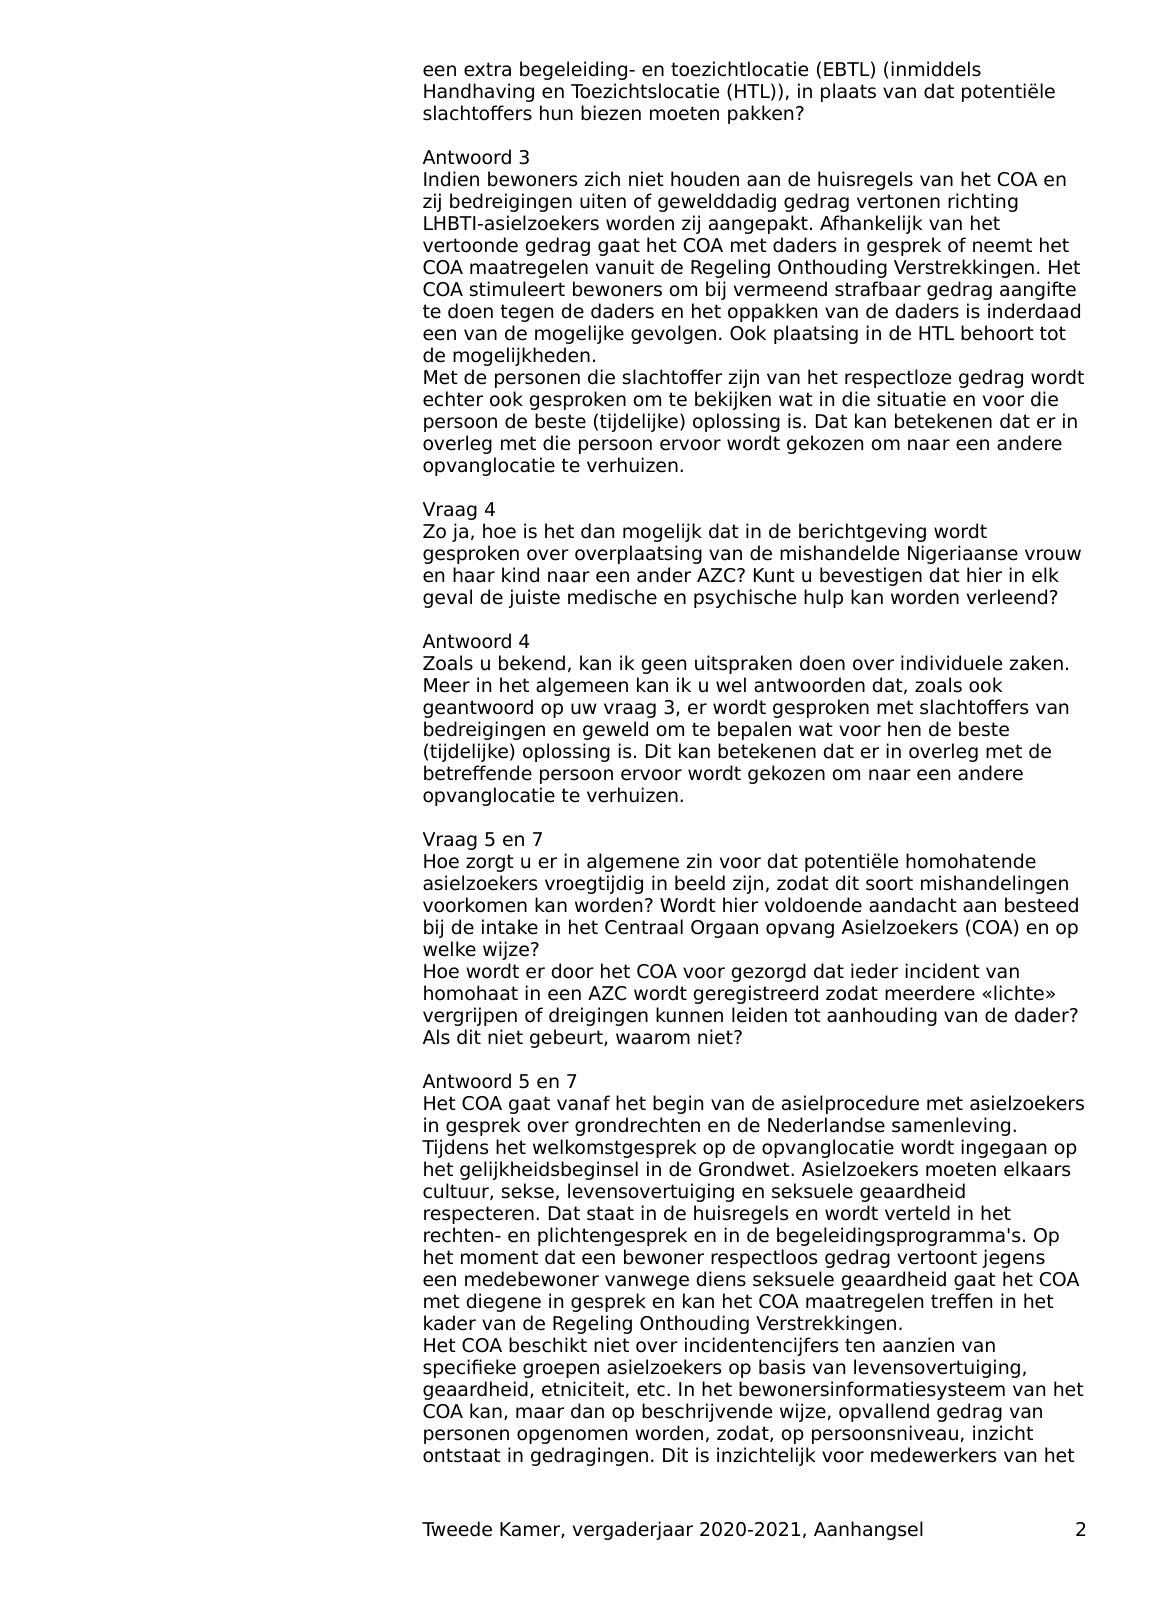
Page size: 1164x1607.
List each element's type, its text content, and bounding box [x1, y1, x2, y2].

text Vraag 5 en 7 [422, 829, 1087, 851]
text Het COA gaat vanaf het begin van de asielprocedure met asielzoekers in gesprek over grondrechten en de Nederlandse samenleving. Tijdens het welkomstgesprek op de opvanglocatie wordt ingegaan op het gelijkheidsbeginsel in de Grondwet. Asielzoekers moeten elkaars cultuur, sekse, levensovertuiging en seksuele geaardheid respecteren. Dat staat in de huisregels en wordt verteld in het rechten- en plichtengesprek en in de begeleidingsprogramma's. Op het moment dat een bewoner respectloos gedrag vertoont jegens een medebewoner vanwege diens seksuele geaardheid gaat het COA met diegene in gesprek en kan het COA maatregelen treffen in het kader van de Regeling Onthouding Verstrekkingen. [422, 1093, 1087, 1335]
text Hoe zorgt u er in algemene zin voor dat potentiële homohatende asielzoekers vroegtijdig in beeld zijn, zodat dit soort mishandelingen voorkomen kan worden? Wordt hier voldoende aandacht aan besteed bij de intake in het Centraal Orgaan opvang Asielzoekers (COA) en op welke wijze? [422, 851, 1087, 961]
text Zoals u bekend, kan ik geen uitspraken doen over individuele zaken. Meer in het algemeen kan ik u wel antwoorden dat, zoals ook geantwoord op uw vraag 3, er wordt gesproken met slachtoffers van bedreigingen en geweld om te bepalen wat voor hen de beste (tijdelijke) oplossing is. Dit kan betekenen dat er in overleg met de betreffende persoon ervoor wordt gekozen om naar een andere opvanglocatie te verhuizen. [422, 653, 1087, 807]
text Antwoord 4 [422, 631, 1087, 653]
text Antwoord 5 en 7 [422, 1071, 1087, 1093]
text Vraag 4 [422, 499, 1087, 521]
text Het COA beschikt niet over incidentencijfers ten aanzien van specifieke groepen asielzoekers op basis van levensovertuiging, geaardheid, etniciteit, etc. In het bewonersinformatiesysteem van het COA kan, maar dan op beschrijvende wijze, opvallend gedrag van personen opgenomen worden, zodat, op persoonsniveau, inzicht ontstaat in gedragingen. Dit is inzichtelijk voor medewerkers van het [422, 1335, 1087, 1467]
text Antwoord 3 [422, 147, 1087, 169]
text Hoe wordt er door het COA voor gezorgd dat ieder incident van homohaat in een AZC wordt geregistreerd zodat meerdere «lichte» vergrijpen of dreigingen kunnen leiden tot aanhouding van de dader? Als dit niet gebeurt, waarom niet? [422, 961, 1087, 1049]
text Zo ja, hoe is het dan mogelijk dat in de berichtgeving wordt gesproken over overplaatsing van de mishandelde Nigeriaanse vrouw en haar kind naar een ander AZC? Kunt u bevestigen dat hier in elk geval de juiste medische en psychische hulp kan worden verleend? [422, 521, 1087, 609]
text Indien bewoners zich niet houden aan de huisregels van het COA en zij bedreigingen uiten of gewelddadig gedrag vertonen richting LHBTI-asielzoekers worden zij aangepakt. Afhankelijk van het vertoonde gedrag gaat het COA met daders in gesprek of neemt het COA maatregelen vanuit de Regeling Onthouding Verstrekkingen. Het COA stimuleert bewoners om bij vermeend strafbaar gedrag aangifte te doen tegen de daders en het oppakken van de daders is inderdaad een van de mogelijke gevolgen. Ook plaatsing in de HTL behoort tot de mogelijkheden. [422, 169, 1087, 367]
text een extra begeleiding- en toezichtlocatie (EBTL) (inmiddels Handhaving en Toezichtslocatie (HTL)), in plaats van dat potentiële slachtoffers hun biezen moeten pakken? [422, 59, 1087, 125]
text Met de personen die slachtoffer zijn van het respectloze gedrag wordt echter ook gesproken om te bekijken wat in die situatie en voor die persoon de beste (tijdelijke) oplossing is. Dat kan betekenen dat er in overleg met die persoon ervoor wordt gekozen om naar een andere opvanglocatie te verhuizen. [422, 367, 1087, 477]
